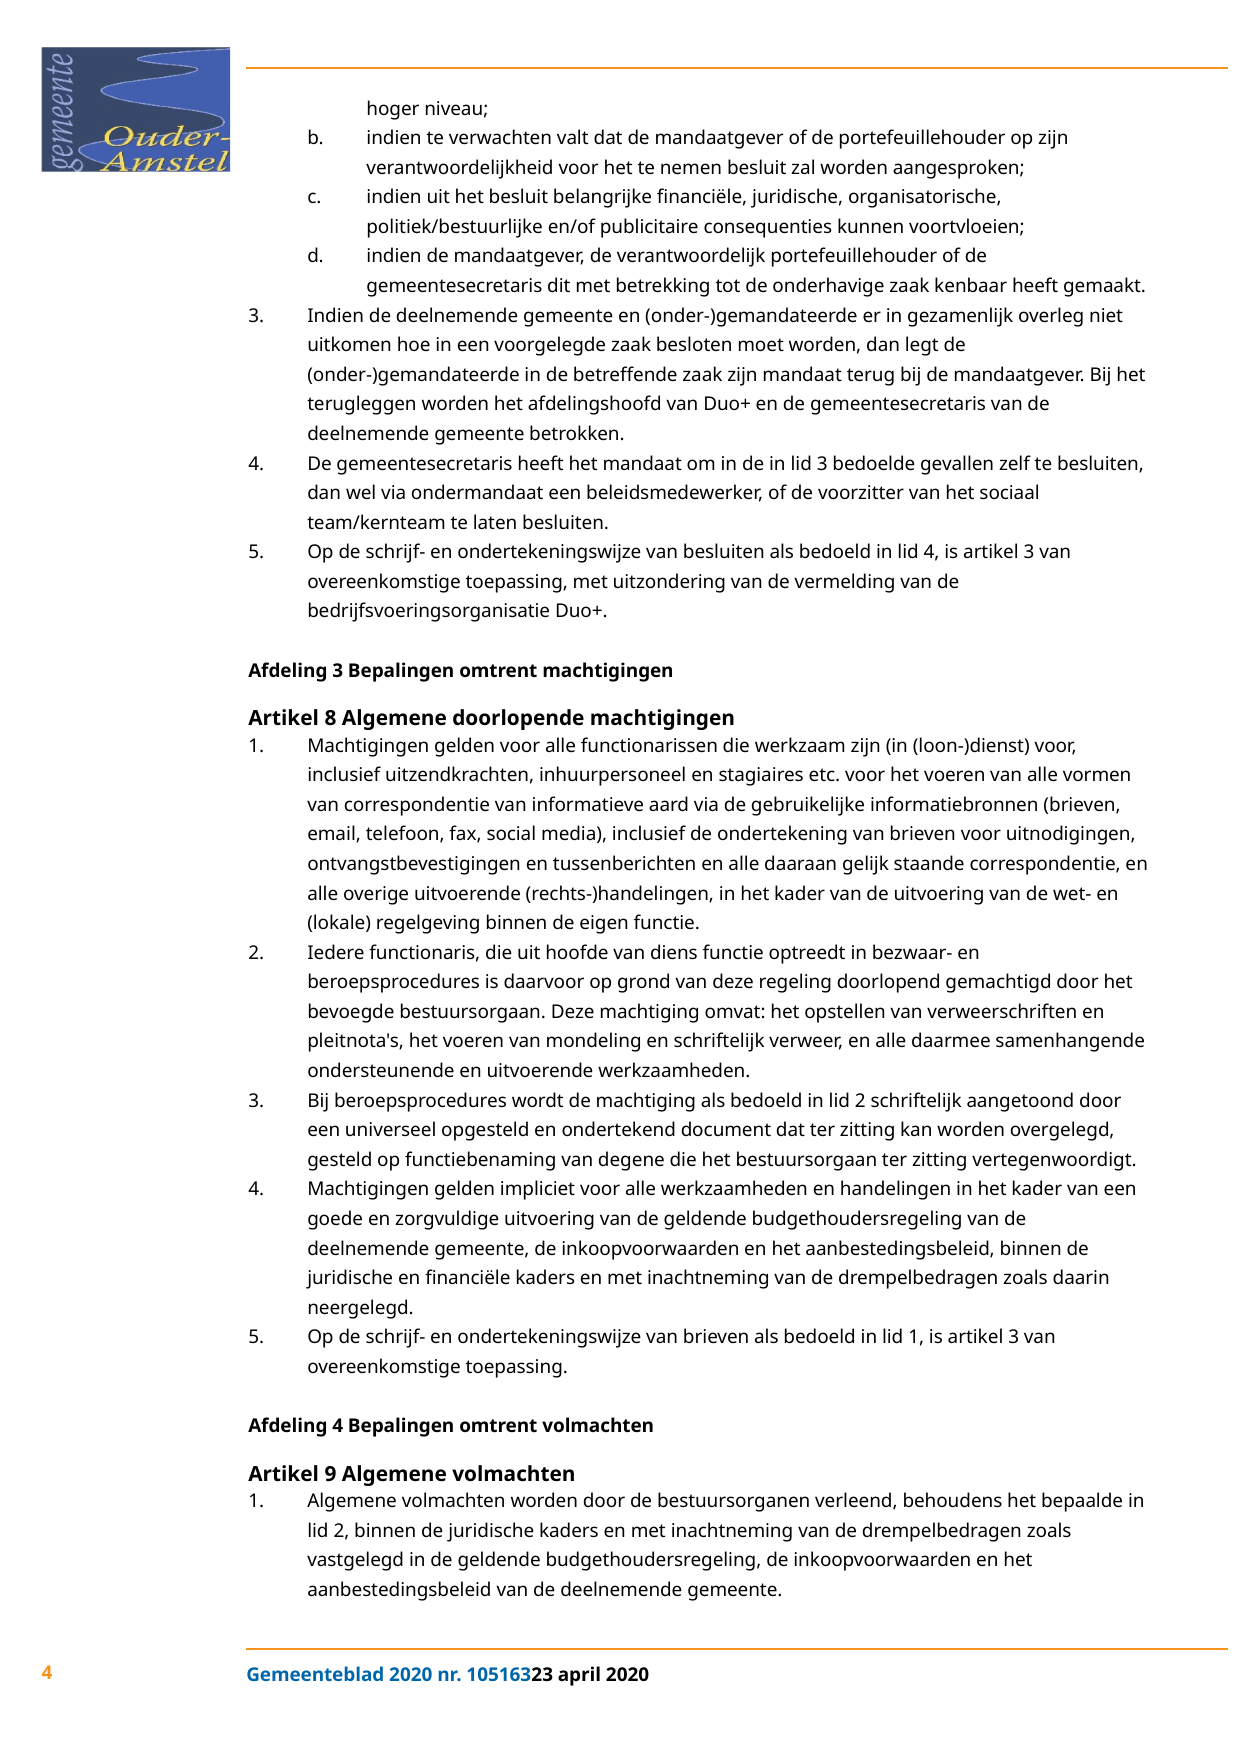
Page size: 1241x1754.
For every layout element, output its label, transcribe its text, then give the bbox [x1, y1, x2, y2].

list Machtigingen gelden impliciet voor alle werkzaamheden en handelingen in het kader van een goede en zorgvuldige uitvoering van de geldende budgethoudersregeling van de deelnemende gemeente, de inkoopvoorwaarden en het aanbestedingsbeleid, binnen de juridische en financiële kaders en met inachtneming van de drempelbedragen zoals daarin neergelegd. [248, 1176, 1152, 1320]
list hoger niveau; [307, 95, 1152, 121]
list Machtigingen gelden voor alle functionarissen die werkzaam zijn (in (loon-)dienst) voor, inclusief uitzendkrachten, inhuurpersoneel en stagiaires etc. voor het voeren van alle vormen van correspondentie van informatieve aard via de gebruikelijke informatiebronnen (brieven, email, telefoon, fax, social media), inclusief de ondertekening van brieven voor uitnodigingen, ontvangstbevestigingen en tussenberichten en alle daaraan gelijk staande correspondentie, en alle overige uitvoerende (rechts-)handelingen, in het kader van de uitvoering van de wet- en (lokale) regelgeving binnen de eigen functie. [248, 732, 1152, 935]
picture [41, 47, 231, 172]
list Op de schrijf- en ondertekeningswijze van brieven als bedoeld in lid 1, is artikel 3 van overeenkomstige toepassing. [248, 1323, 1152, 1379]
list Algemene volmachten worden door de bestuursorganen verleend, behoudens het bepaalde in lid 2, binnen de juridische kaders en met inachtneming van de drempelbedragen zoals vastgelegd in de geldende budgethoudersregeling, de inkoopvoorwaarden en het aanbestedingsbeleid van de deelnemende gemeente. [248, 1487, 1152, 1602]
list indien te verwachten valt dat de mandaatgever of de portefeuillehouder op zijn verantwoordelijkheid voor het te nemen besluit zal worden aangesproken; [307, 124, 1152, 180]
list Iedere functionaris, die uit hoofde van diens functie optreedt in bezwaar- en beroepsprocedures is daarvoor op grond van deze regeling doorlopend gemachtigd door het bevoegde bestuursorgaan. Deze machtiging omvat: het opstellen van verweerschriften en pleitnota's, het voeren van mondeling en schriftelijk verweer, en alle daarmee samenhangende ondersteunende en uitvoerende werkzaamheden. [248, 939, 1152, 1083]
text Afdeling 4 Bepalingen omtrent volmachten [248, 1412, 1152, 1438]
text Artikel 9 Algemene volmachten [248, 1459, 1152, 1487]
list De gemeentesecretaris heeft het mandaat om in de in lid 3 bedoelde gevallen zelf te besluiten, dan wel via ondermandaat een beleidsmedewerker, of de voorzitter van het sociaal team/kernteam te laten besluiten. [248, 450, 1152, 535]
list indien de mandaatgever, de verantwoordelijk portefeuillehouder of de gemeentesecretaris dit met betrekking tot de onderhavige zaak kenbaar heeft gemaakt. [307, 243, 1152, 298]
text Afdeling 3 Bepalingen omtrent machtigingen [248, 657, 1152, 683]
text Artikel 8 Algemene doorlopende machtigingen [248, 703, 1152, 732]
list indien uit het besluit belangrijke financiële, juridische, organisatorische, politiek/bestuurlijke en/of publicitaire consequenties kunnen voortvloeien; [307, 183, 1152, 239]
list Bij beroepsprocedures wordt de machtiging als bedoeld in lid 2 schriftelijk aangetoond door een universeel opgesteld en ondertekend document dat ter zitting kan worden overgelegd, gesteld op functiebenaming van degene die het bestuursorgaan ter zitting vertegenwoordigt. [248, 1087, 1152, 1172]
list Indien de deelnemende gemeente en (onder-)gemandateerde er in gezamenlijk overleg niet uitkomen hoe in een voorgelegde zaak besloten moet worden, dan legt de (onder-)gemandateerde in de betreffende zaak zijn mandaat terug bij de mandaatgever. Bij het terugleggen worden het afdelingshoofd van Duo+ en de gemeentesecretaris van de deelnemende gemeente betrokken. [248, 302, 1152, 446]
list Op de schrijf- en ondertekeningswijze van besluiten als bedoeld in lid 4, is artikel 3 van overeenkomstige toepassing, met uitzondering van de vermelding van de bedrijfsvoeringsorganisatie Duo+. [248, 538, 1152, 623]
